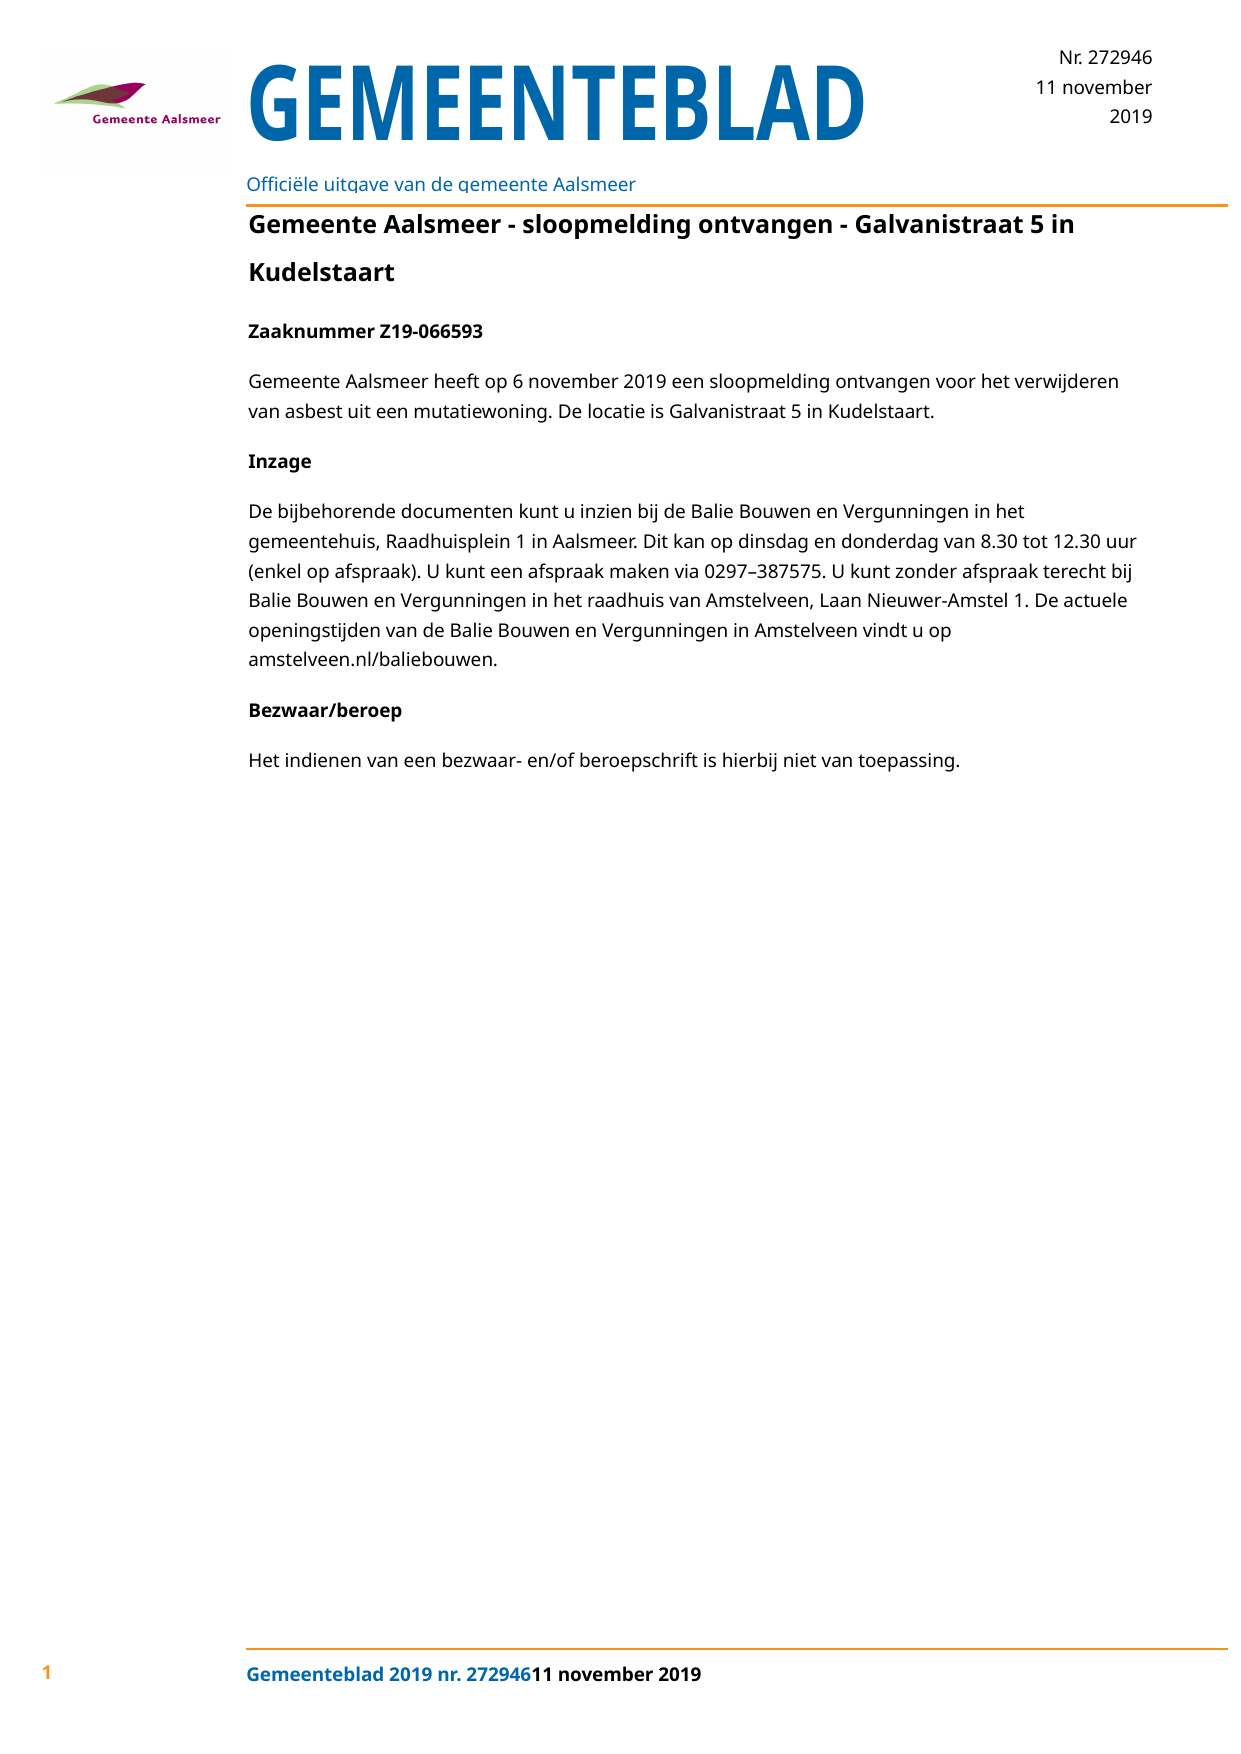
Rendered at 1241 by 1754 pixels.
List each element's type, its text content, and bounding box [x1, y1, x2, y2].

text Inzage [248, 448, 1152, 474]
text Het indienen van een bezwaar- en/of beroepschrift is hierbij niet van toepassing. [248, 747, 1152, 773]
text De bijbehorende documenten kunt u inzien bij de Balie Bouwen en Vergunningen in het gemeentehuis, Raadhuisplein 1 in Aalsmeer. Dit kan op dinsdag en donderdag van 8.30 tot 12.30 uur (enkel op afspraak). U kunt een afspraak maken via 0297–387575. U kunt zonder afspraak terecht bij Balie Bouwen en Vergunningen in het raadhuis van Amstelveen, Laan Nieuwer-Amstel 1. De actuele openingstijden van de Balie Bouwen en Vergunningen in Amstelveen vindt u op amstelveen.nl/baliebouwen. [248, 499, 1152, 672]
text Gemeente Aalsmeer - sloopmelding ontvangen - Galvanistraat 5 in Kudelstaart [248, 207, 1152, 288]
text Gemeente Aalsmeer heeft op 6 november 2019 een sloopmelding ontvangen voor het verwijderen van asbest uit een mutatiewoning. De locatie is Galvanistraat 5 in Kudelstaart. [248, 368, 1152, 424]
text Zaaknummer Z19-066593 [248, 318, 1152, 344]
text Bezwaar/beroep [248, 697, 1152, 723]
picture [41, 47, 231, 172]
